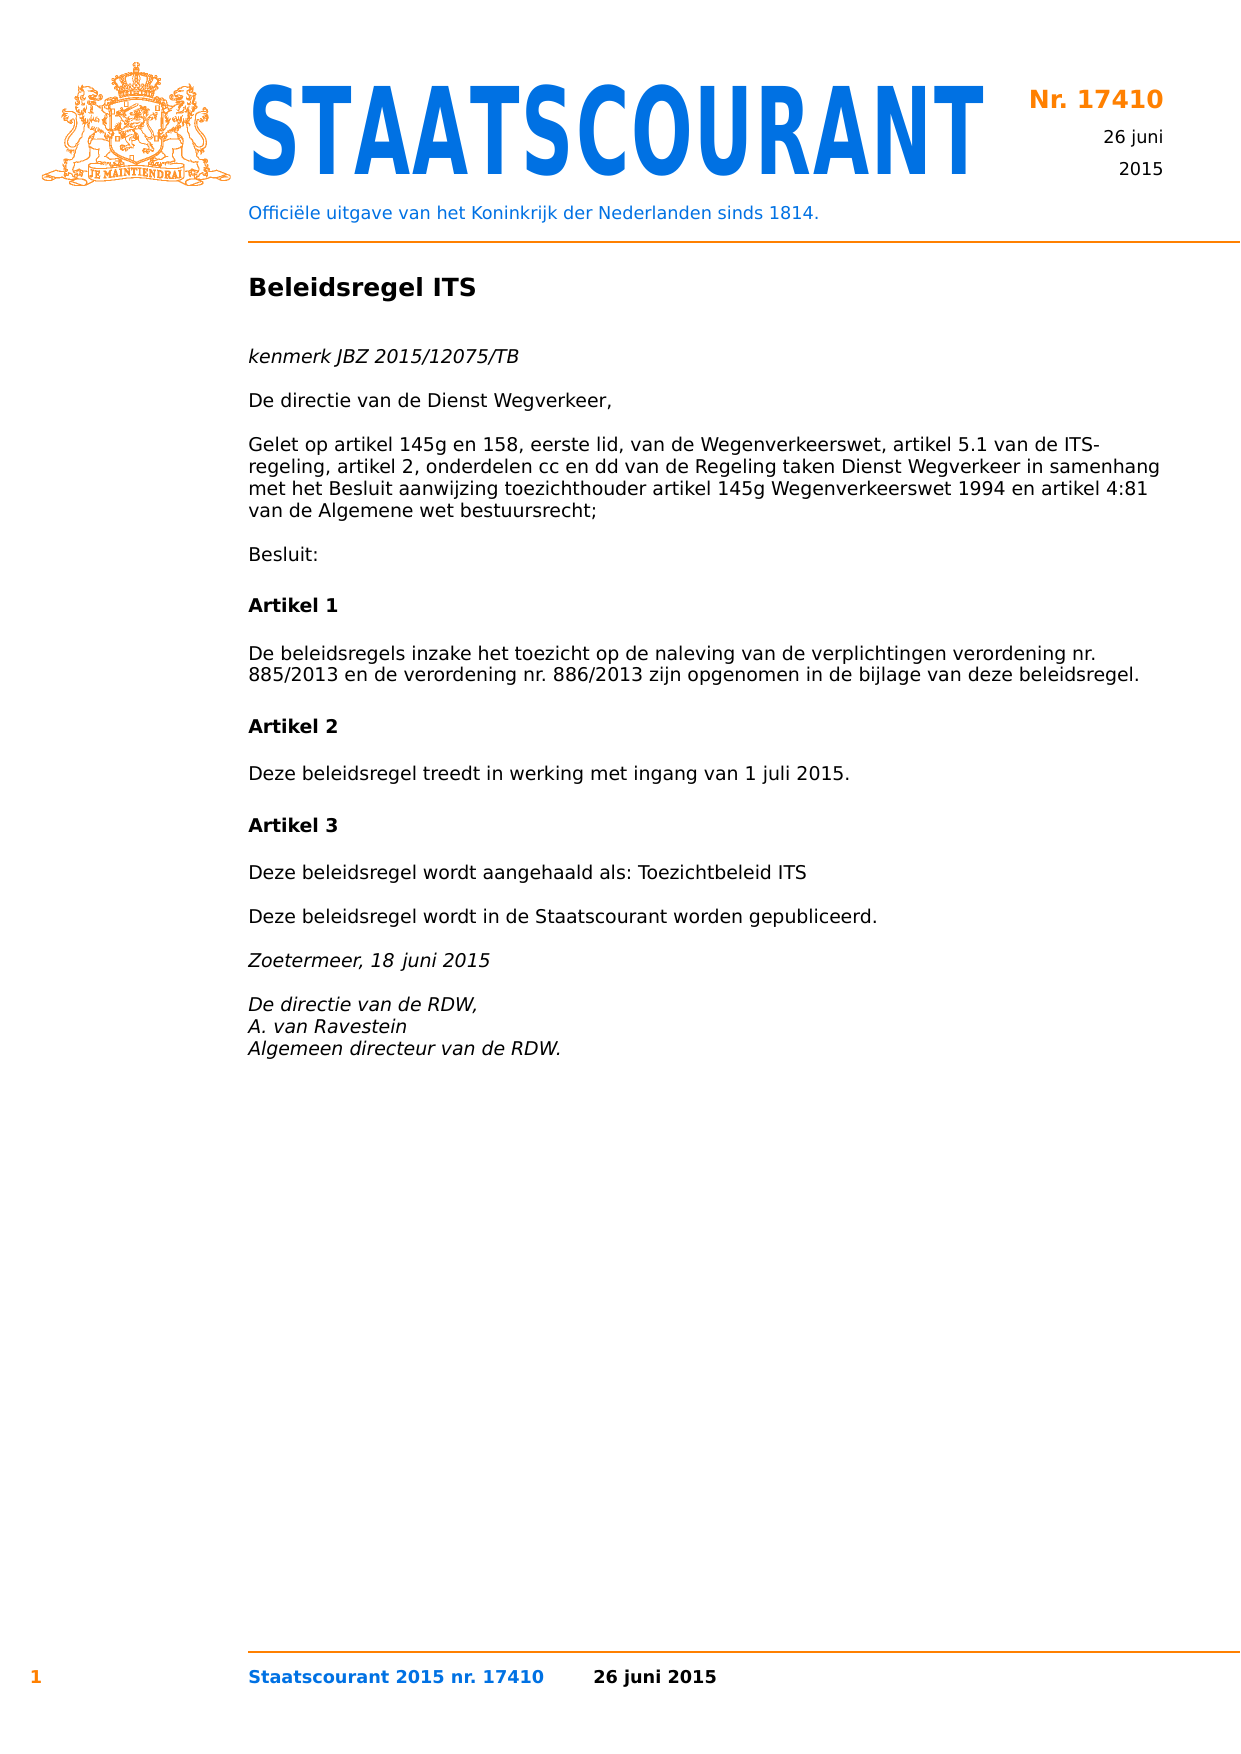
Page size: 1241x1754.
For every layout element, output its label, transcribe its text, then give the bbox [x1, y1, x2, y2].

subtitle Beleidsregel ITS [248, 273, 1163, 302]
text Zoetermeer, 18 juni 2015 [248, 950, 1163, 972]
text De directie van de RDW, A. van Ravestein Algemeen directeur van de RDW. [248, 994, 1163, 1060]
table_cell 2015 [998, 153, 1240, 203]
subtitle Artikel 3 [248, 815, 1163, 837]
subtitle Artikel 2 [248, 716, 1163, 738]
table_header STAATSCOURANT [248, 62, 998, 203]
picture [41, 62, 231, 186]
table_cell Officiële uitgave van het Koninkrijk der Nederlanden sinds 1814. [248, 203, 1240, 241]
subtitle Artikel 1 [248, 595, 1163, 617]
text kenmerk JBZ 2015/12075/TB [248, 346, 1163, 368]
text De beleidsregels inzake het toezicht op de naleving van de verplichtingen verordening nr. 885/2013 en de verordening nr. 886/2013 zijn opgenomen in de bijlage van deze beleidsregel. [248, 642, 1163, 686]
text Deze beleidsregel wordt in de Staatscourant worden gepubliceerd. [248, 906, 1163, 928]
table_header [25, 62, 248, 241]
text Besluit: [248, 543, 1163, 565]
table_header Nr. 17410 [998, 62, 1240, 121]
text Deze beleidsregel wordt aangehaald als: Toezichtbeleid ITS [248, 862, 1163, 884]
text Gelet op artikel 145g en 158, eerste lid, van de Wegenverkeerswet, artikel 5.1 van de ITS-regeling, artikel 2, onderdelen cc en dd van de Regeling taken Dienst Wegverkeer in samenhang met het Besluit aanwijzing toezichthouder artikel 145g Wegenverkeerswet 1994 en artikel 4:81 van de Algemene wet bestuursrecht; [248, 434, 1163, 522]
text De directie van de Dienst Wegverkeer, [248, 390, 1163, 412]
table_cell 26 juni [998, 121, 1240, 153]
text Deze beleidsregel treedt in werking met ingang van 1 juli 2015. [248, 763, 1163, 785]
